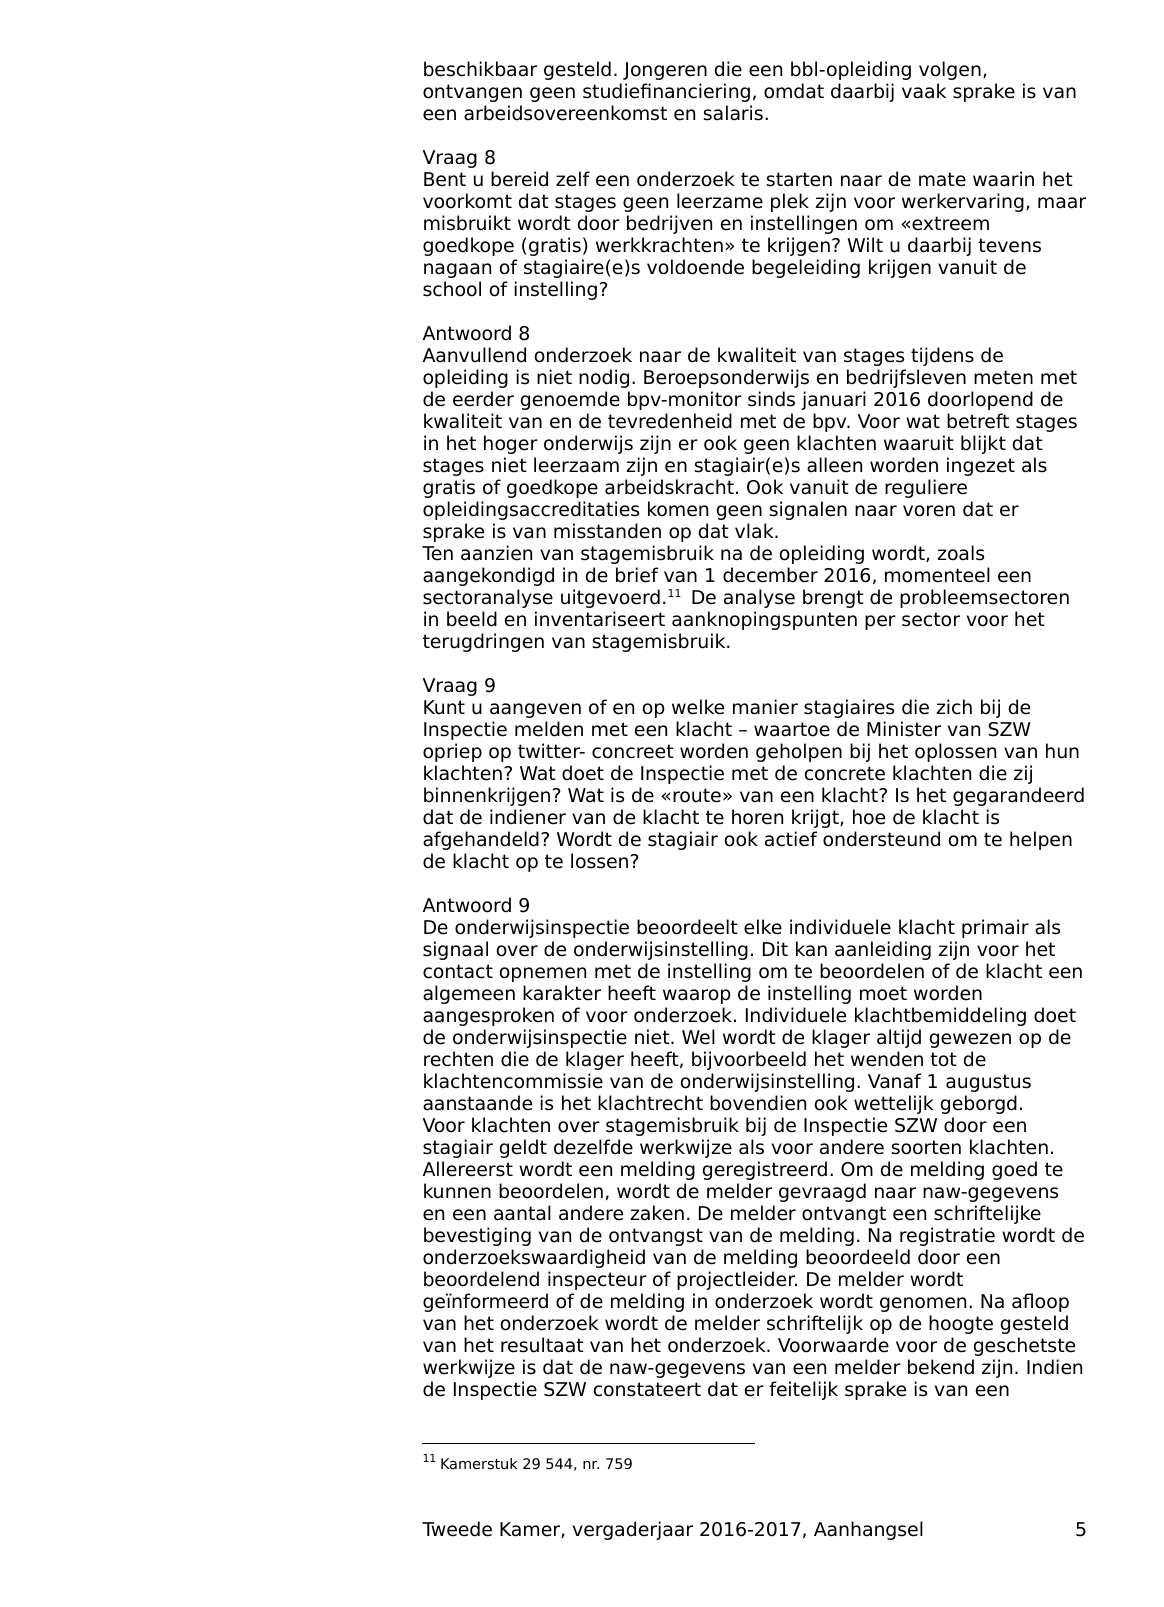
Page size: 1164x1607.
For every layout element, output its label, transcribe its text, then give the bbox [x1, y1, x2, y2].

text Kamerstuk 29 544, nr. 759 [422, 1452, 1087, 1474]
text Aanvullend onderzoek naar de kwaliteit van stages tijdens de opleiding is niet nodig. Beroepsonderwijs en bedrijfsleven meten met de eerder genoemde bpv-monitor sinds januari 2016 doorlopend de kwaliteit van en de tevredenheid met de bpv. Voor wat betreft stages in het hoger onderwijs zijn er ook geen klachten waaruit blijkt dat stages niet leerzaam zijn en stagiair(e)s alleen worden ingezet als gratis of goedkope arbeidskracht. Ook vanuit de reguliere opleidingsaccreditaties komen geen signalen naar voren dat er sprake is van misstanden op dat vlak. [422, 345, 1087, 543]
text Vraag 9 [422, 675, 1087, 697]
text De onderwijsinspectie beoordeelt elke individuele klacht primair als signaal over de onderwijsinstelling. Dit kan aanleiding zijn voor het contact opnemen met de instelling om te beoordelen of de klacht een algemeen karakter heeft waarop de instelling moet worden aangesproken of voor onderzoek. Individuele klachtbemiddeling doet de onderwijsinspectie niet. Wel wordt de klager altijd gewezen op de rechten die de klager heeft, bijvoorbeeld het wenden tot de klachtencommissie van de onderwijsinstelling. Vanaf 1 augustus aanstaande is het klachtrecht bovendien ook wettelijk geborgd. [422, 917, 1087, 1115]
text Antwoord 9 [422, 895, 1087, 917]
text Vraag 8 [422, 147, 1087, 169]
text Bent u bereid zelf een onderzoek te starten naar de mate waarin het voorkomt dat stages geen leerzame plek zijn voor werkervaring, maar misbruikt wordt door bedrijven en instellingen om «extreem goedkope (gratis) werkkrachten» te krijgen? Wilt u daarbij tevens nagaan of stagiaire(e)s voldoende begeleiding krijgen vanuit de school of instelling? [422, 169, 1087, 301]
text Voor klachten over stagemisbruik bij de Inspectie SZW door een stagiair geldt dezelfde werkwijze als voor andere soorten klachten. Allereerst wordt een melding geregistreerd. Om de melding goed te kunnen beoordelen, wordt de melder gevraagd naar naw-gegevens en een aantal andere zaken. De melder ontvangt een schriftelijke bevestiging van de ontvangst van de melding. Na registratie wordt de onderzoekswaardigheid van de melding beoordeeld door een beoordelend inspecteur of projectleider. De melder wordt geïnformeerd of de melding in onderzoek wordt genomen. Na afloop van het onderzoek wordt de melder schriftelijk op de hoogte gesteld van het resultaat van het onderzoek. Voorwaarde voor de geschetste werkwijze is dat de naw-gegevens van een melder bekend zijn. Indien de Inspectie SZW constateert dat er feitelijk sprake is van een [422, 1115, 1087, 1401]
text Ten aanzien van stagemisbruik na de opleiding wordt, zoals aangekondigd in de brief van 1 december 2016, momenteel een sectoranalyse uitgevoerd. De analyse brengt de probleemsectoren in beeld en inventariseert aanknopingspunten per sector voor het terugdringen van stagemisbruik. [422, 543, 1087, 653]
text Antwoord 8 [422, 323, 1087, 345]
text beschikbaar gesteld. Jongeren die een bbl-opleiding volgen, ontvangen geen studiefinanciering, omdat daarbij vaak sprake is van een arbeidsovereenkomst en salaris. [422, 59, 1087, 125]
text Kunt u aangeven of en op welke manier stagiaires die zich bij de Inspectie melden met een klacht – waartoe de Minister van SZW opriep op twitter- concreet worden geholpen bij het oplossen van hun klachten? Wat doet de Inspectie met de concrete klachten die zij binnenkrijgen? Wat is de «route» van een klacht? Is het gegarandeerd dat de indiener van de klacht te horen krijgt, hoe de klacht is afgehandeld? Wordt de stagiair ook actief ondersteund om te helpen de klacht op te lossen? [422, 697, 1087, 873]
